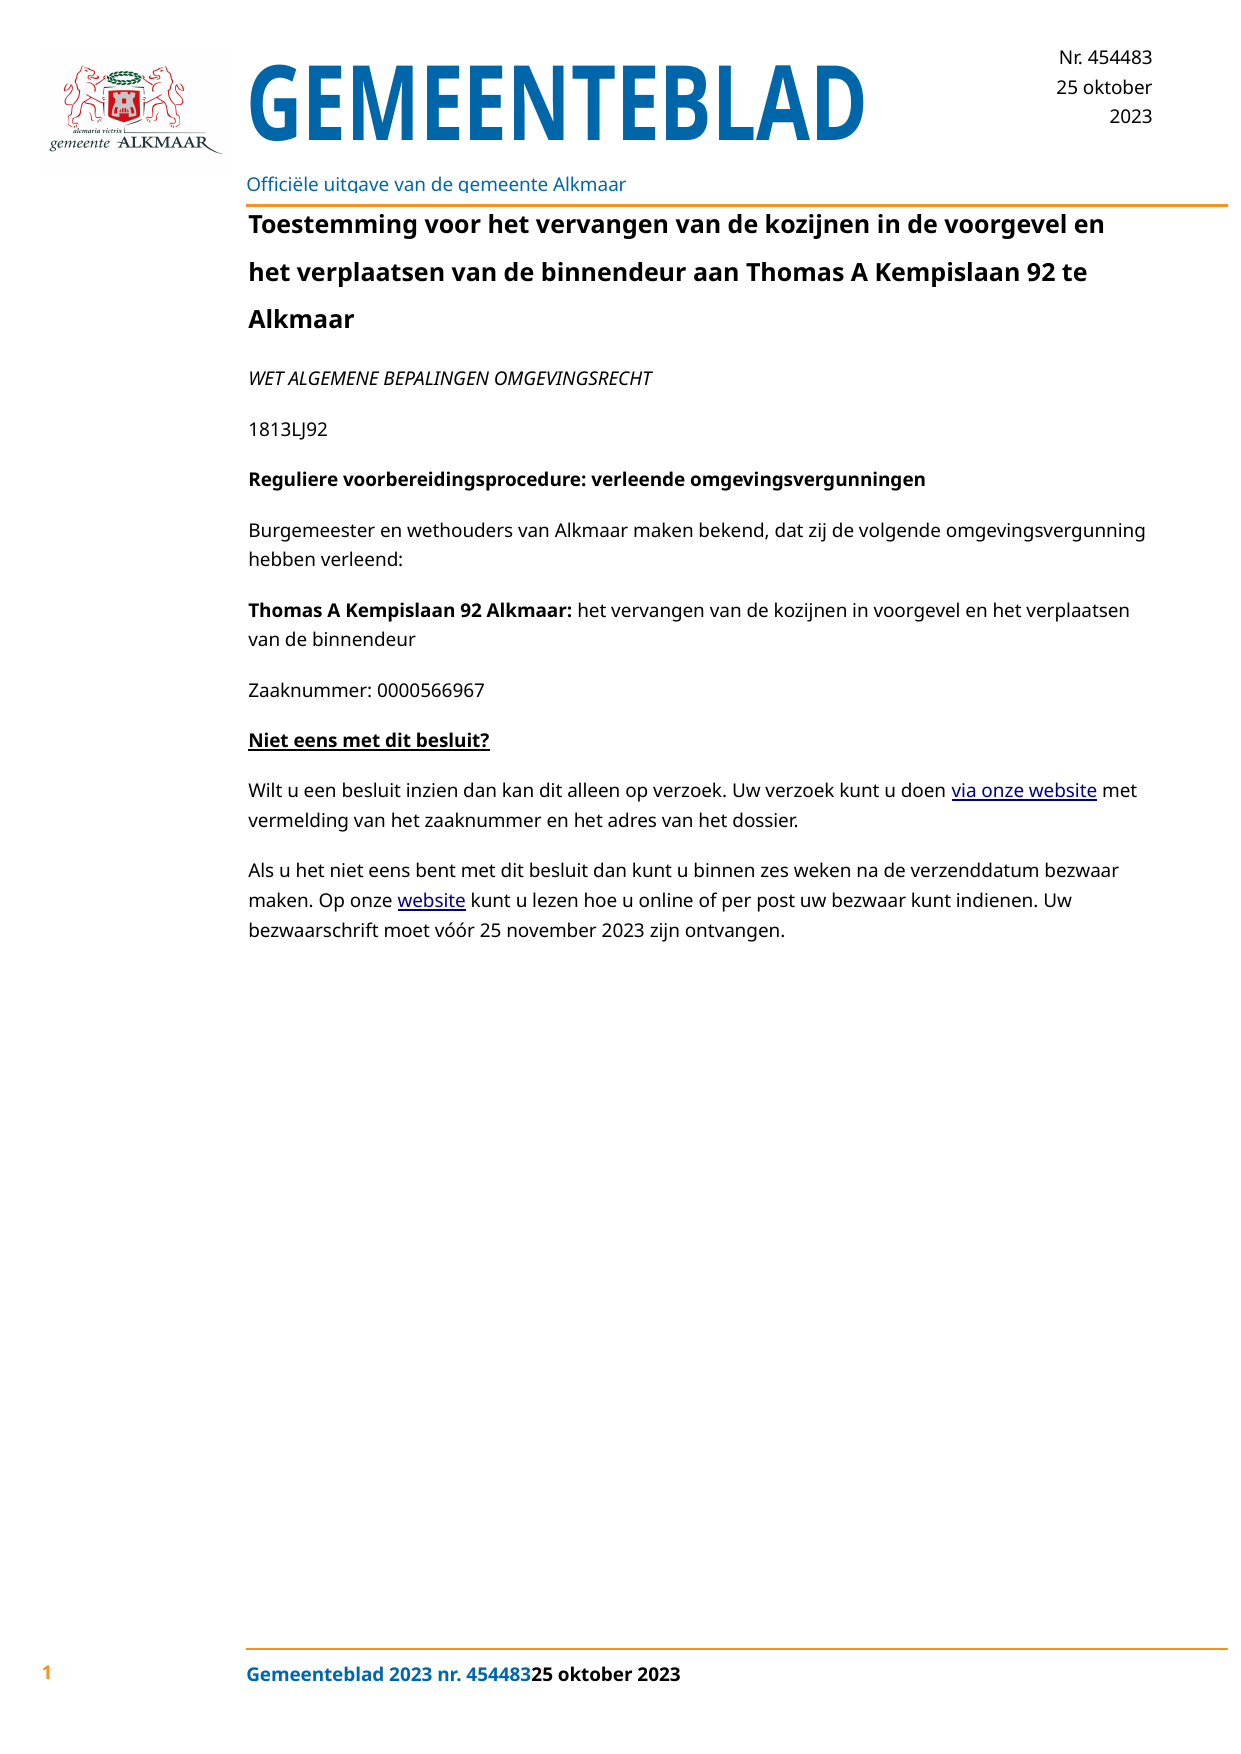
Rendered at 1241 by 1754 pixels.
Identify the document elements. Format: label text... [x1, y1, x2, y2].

text WET ALGEMENE BEPALINGEN OMGEVINGSRECHT [248, 366, 1152, 391]
picture [41, 47, 231, 172]
text Burgemeester en wethouders van Alkmaar maken bekend, dat zij de volgende omgevingsvergunning hebben verleend: [248, 517, 1152, 572]
text Als u het niet eens bent met dit besluit dan kunt u binnen zes weken na de verzenddatum bezwaar maken. Op onze website kunt u lezen hoe u online of per post uw bezwaar kunt indienen. Uw bezwaarschrift moet vóór 25 november 2023 zijn ontvangen. [248, 858, 1152, 942]
text Wilt u een besluit inzien dan kan dit alleen op verzoek. Uw verzoek kunt u doen via onze website met vermelding van het zaaknummer en het adres van het dossier. [248, 778, 1152, 833]
text Reguliere voorbereidingsprocedure: verleende omgevingsvergunningen [248, 466, 1152, 492]
text 1813LJ92 [248, 416, 1152, 442]
text Zaaknummer: 0000566967 [248, 677, 1152, 702]
text Niet eens met dit besluit? [248, 727, 1152, 753]
text Thomas A Kempislaan 92 Alkmaar: het vervangen van de kozijnen in voorgevel en het verplaatsen van de binnendeur [248, 597, 1152, 652]
text Toestemming voor het vervangen van de kozijnen in de voorgevel en het verplaatsen van de binnendeur aan Thomas A Kempislaan 92 te Alkmaar [248, 207, 1152, 336]
